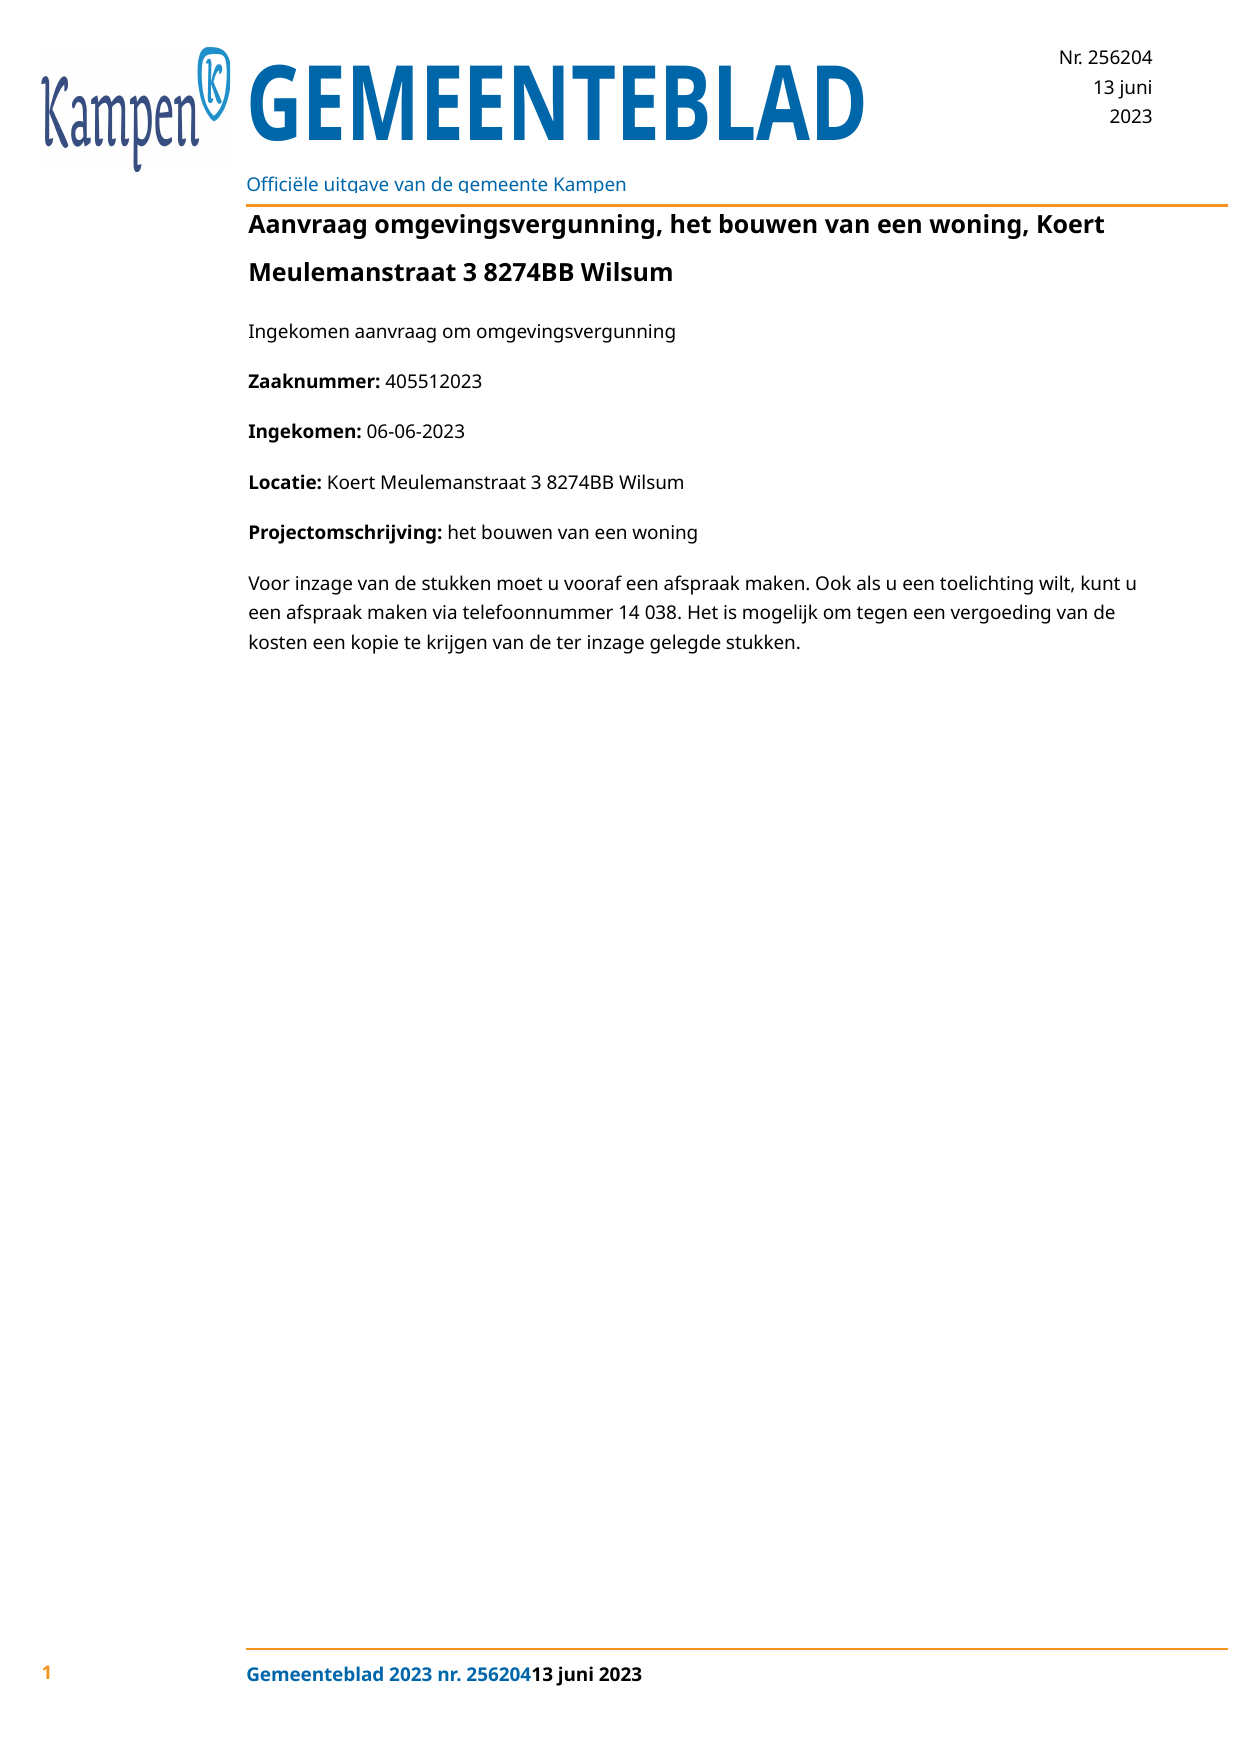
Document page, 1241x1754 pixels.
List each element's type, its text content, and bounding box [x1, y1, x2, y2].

text Zaaknummer: 405512023 [248, 368, 1152, 394]
text Locatie: Koert Meulemanstraat 3 8274BB Wilsum [248, 469, 1152, 495]
text Ingekomen aanvraag om omgevingsvergunning [248, 318, 1152, 344]
text Voor inzage van de stukken moet u vooraf een afspraak maken. Ook als u een toelichting wilt, kunt u een afspraak maken via telefoonnummer 14 038. Het is mogelijk om tegen een vergoeding van de kosten een kopie te krijgen van de ter inzage gelegde stukken. [248, 570, 1152, 655]
text Projectomschrijving: het bouwen van een woning [248, 519, 1152, 545]
text Ingekomen: 06-06-2023 [248, 419, 1152, 444]
picture [41, 47, 231, 172]
text Aanvraag omgevingsvergunning, het bouwen van een woning, Koert Meulemanstraat 3 8274BB Wilsum [248, 207, 1152, 288]
